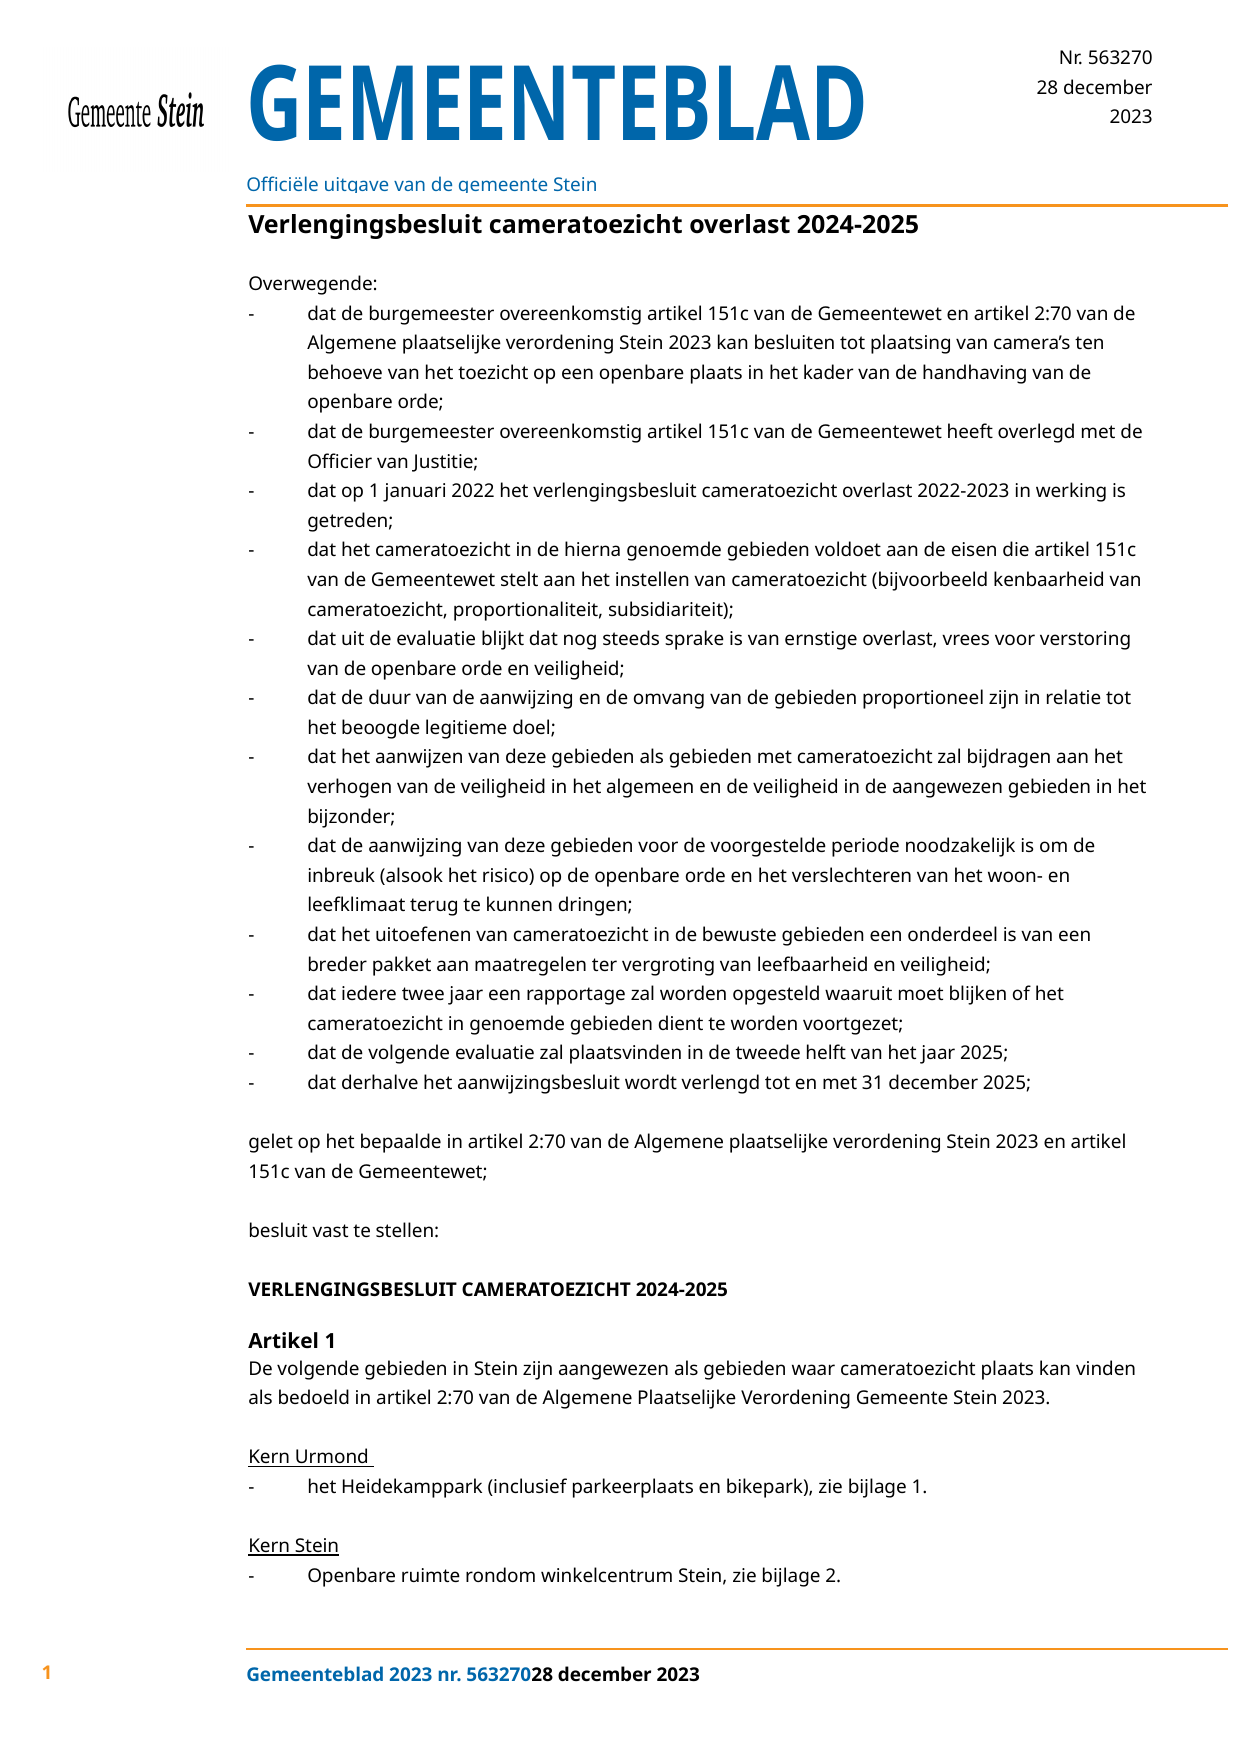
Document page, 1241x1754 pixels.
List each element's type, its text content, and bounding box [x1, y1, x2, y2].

list dat iedere twee jaar een rapportage zal worden opgesteld waaruit moet blijken of het cameratoezicht in genoemde gebieden dient te worden voortgezet; [248, 980, 1152, 1036]
list dat het uitoefenen van cameratoezicht in de bewuste gebieden een onderdeel is van een breder pakket aan maatregelen ter vergroting van leefbaarheid en veiligheid; [248, 921, 1152, 976]
text De volgende gebieden in Stein zijn aangewezen als gebieden waar cameratoezicht plaats kan vinden als bedoeld in artikel 2:70 van de Algemene Plaatselijke Verordening Gemeente Stein 2023. [248, 1355, 1152, 1410]
list dat de aanwijzing van deze gebieden voor de voorgestelde periode noodzakelijk is om de inbreuk (alsook het risico) op de openbare orde en het verslechteren van het woon- en leefklimaat terug te kunnen dringen; [248, 832, 1152, 917]
list dat de burgemeester overeenkomstig artikel 151c van de Gemeentewet en artikel 2:70 van de Algemene plaatselijke verordening Stein 2023 kan besluiten tot plaatsing van camera’s ten behoeve van het toezicht op een openbare plaats in het kader van de handhaving van de openbare orde; [248, 300, 1152, 414]
text VERLENGINGSBESLUIT CAMERATOEZICHT 2024-2025 [248, 1276, 1152, 1302]
text Verlengingsbesluit cameratoezicht overlast 2024-2025 [248, 207, 1152, 241]
picture [41, 47, 231, 172]
list dat op 1 januari 2022 het verlengingsbesluit cameratoezicht overlast 2022-2023 in werking is getreden; [248, 477, 1152, 533]
text Kern Urmond [248, 1444, 1152, 1469]
list dat het aanwijzen van deze gebieden als gebieden met cameratoezicht zal bijdragen aan het verhogen van de veiligheid in het algemeen en de veiligheid in de aangewezen gebieden in het bijzonder; [248, 744, 1152, 828]
text Overwegende: [248, 270, 1152, 296]
text Kern Stein [248, 1532, 1152, 1558]
list Openbare ruimte rondom winkelcentrum Stein, zie bijlage 2. [248, 1562, 1152, 1588]
list dat uit de evaluatie blijkt dat nog steeds sprake is van ernstige overlast, vrees voor verstoring van de openbare orde en veiligheid; [248, 625, 1152, 681]
list dat de duur van de aanwijzing en de omvang van de gebieden proportioneel zijn in relatie tot het beoogde legitieme doel; [248, 684, 1152, 740]
list dat de volgende evaluatie zal plaatsvinden in de tweede helft van het jaar 2025; [248, 1039, 1152, 1065]
text gelet op het bepaalde in artikel 2:70 van de Algemene plaatselijke verordening Stein 2023 en artikel 151c van de Gemeentewet; [248, 1128, 1152, 1183]
list dat het cameratoezicht in de hierna genoemde gebieden voldoet aan de eisen die artikel 151c van de Gemeentewet stelt aan het instellen van cameratoezicht (bijvoorbeeld kenbaarheid van cameratoezicht, proportionaliteit, subsidiariteit); [248, 537, 1152, 621]
list dat de burgemeester overeenkomstig artikel 151c van de Gemeentewet heeft overlegd met de Officier van Justitie; [248, 418, 1152, 473]
list het Heidekamppark (inclusief parkeerplaats en bikepark), zie bijlage 1. [248, 1473, 1152, 1499]
list dat derhalve het aanwijzingsbesluit wordt verlengd tot en met 31 december 2025; [248, 1069, 1152, 1095]
text besluit vast te stellen: [248, 1217, 1152, 1243]
text Artikel 1 [248, 1327, 1152, 1355]
